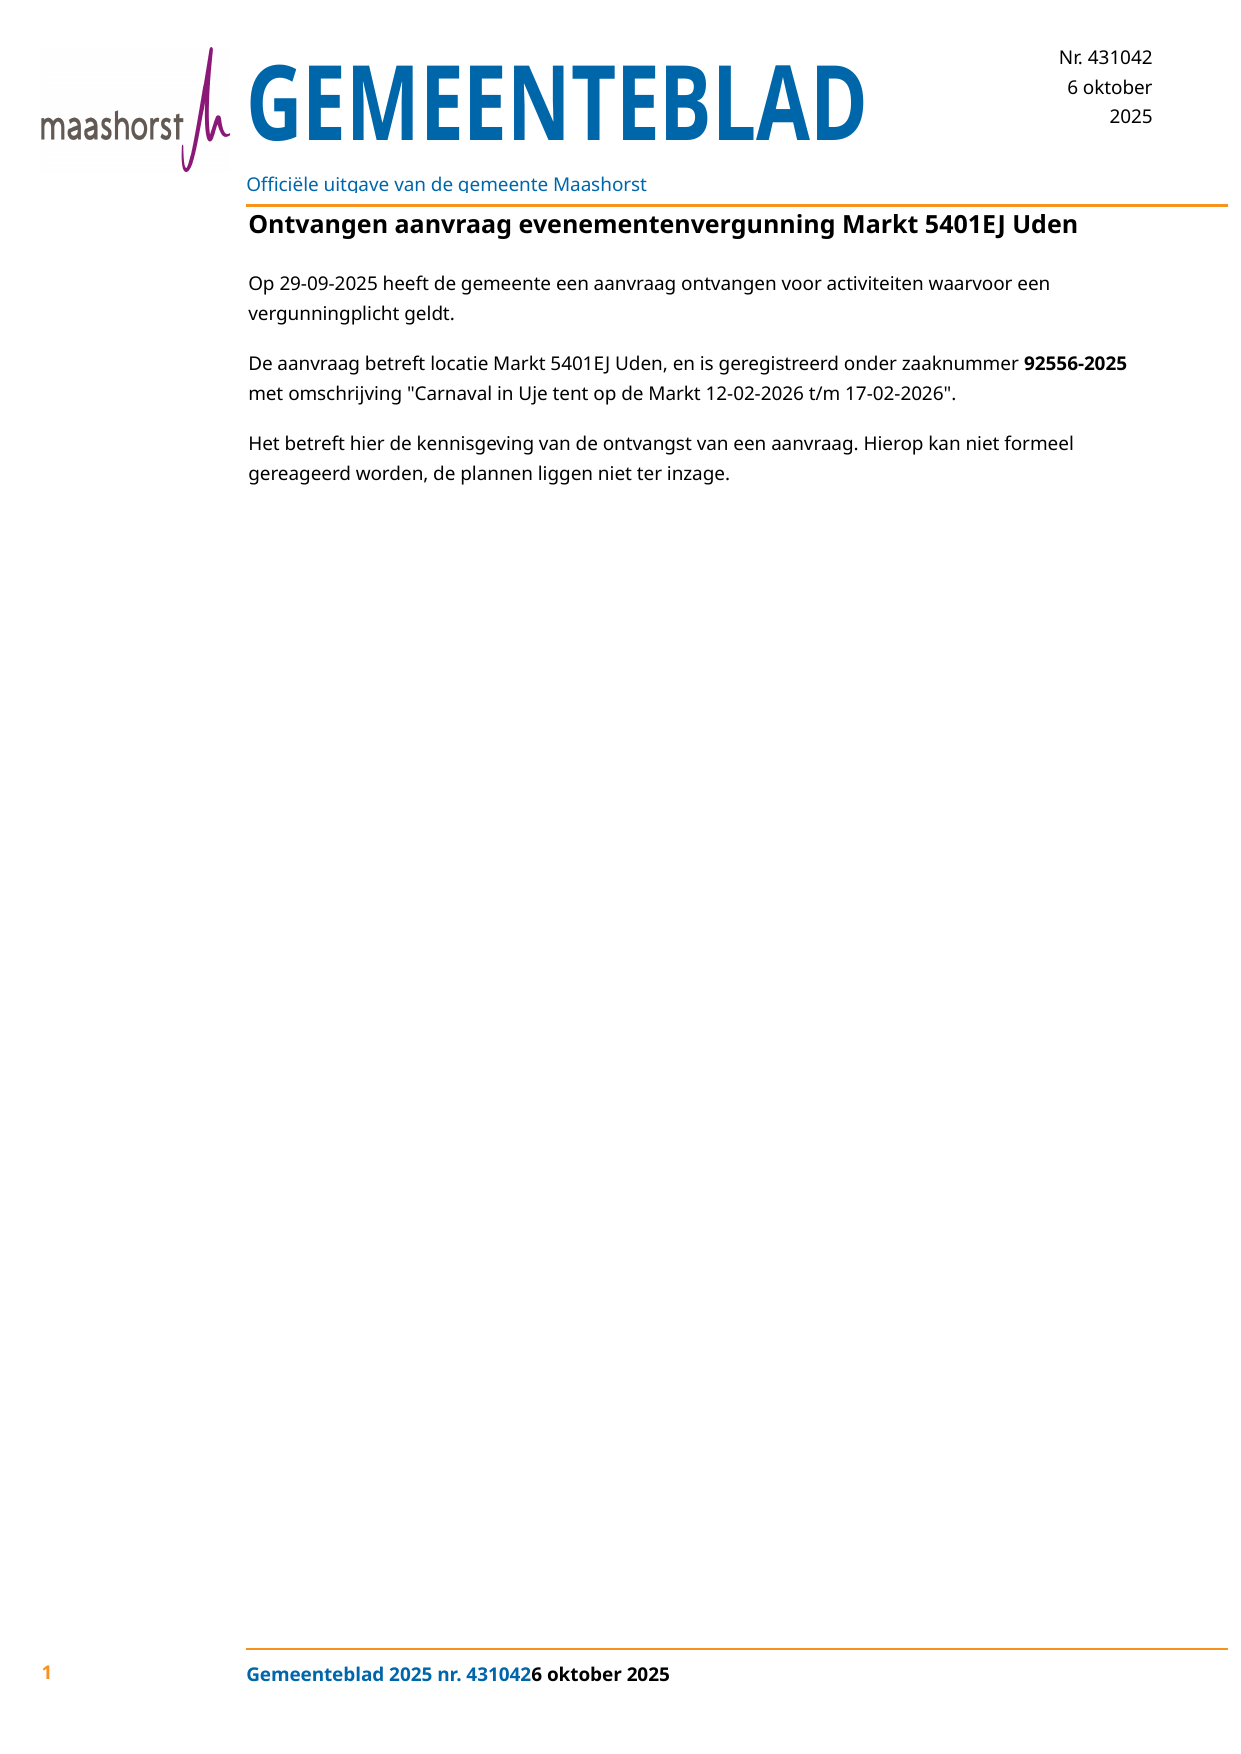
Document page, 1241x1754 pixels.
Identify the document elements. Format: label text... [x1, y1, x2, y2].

picture [41, 47, 231, 172]
text Het betreft hier de kennisgeving van de ontvangst van een aanvraag. Hierop kan niet formeel gereageerd worden, de plannen liggen niet ter inzage. [248, 430, 1152, 486]
text Op 29-09-2025 heeft de gemeente een aanvraag ontvangen voor activiteiten waarvoor een vergunningplicht geldt. [248, 270, 1152, 326]
text De aanvraag betreft locatie Markt 5401EJ Uden, en is geregistreerd onder zaaknummer 92556-2025 met omschrijving "Carnaval in Uje tent op de Markt 12-02-2026 t/m 17-02-2026". [248, 350, 1152, 406]
text Ontvangen aanvraag evenementenvergunning Markt 5401EJ Uden [248, 207, 1152, 241]
